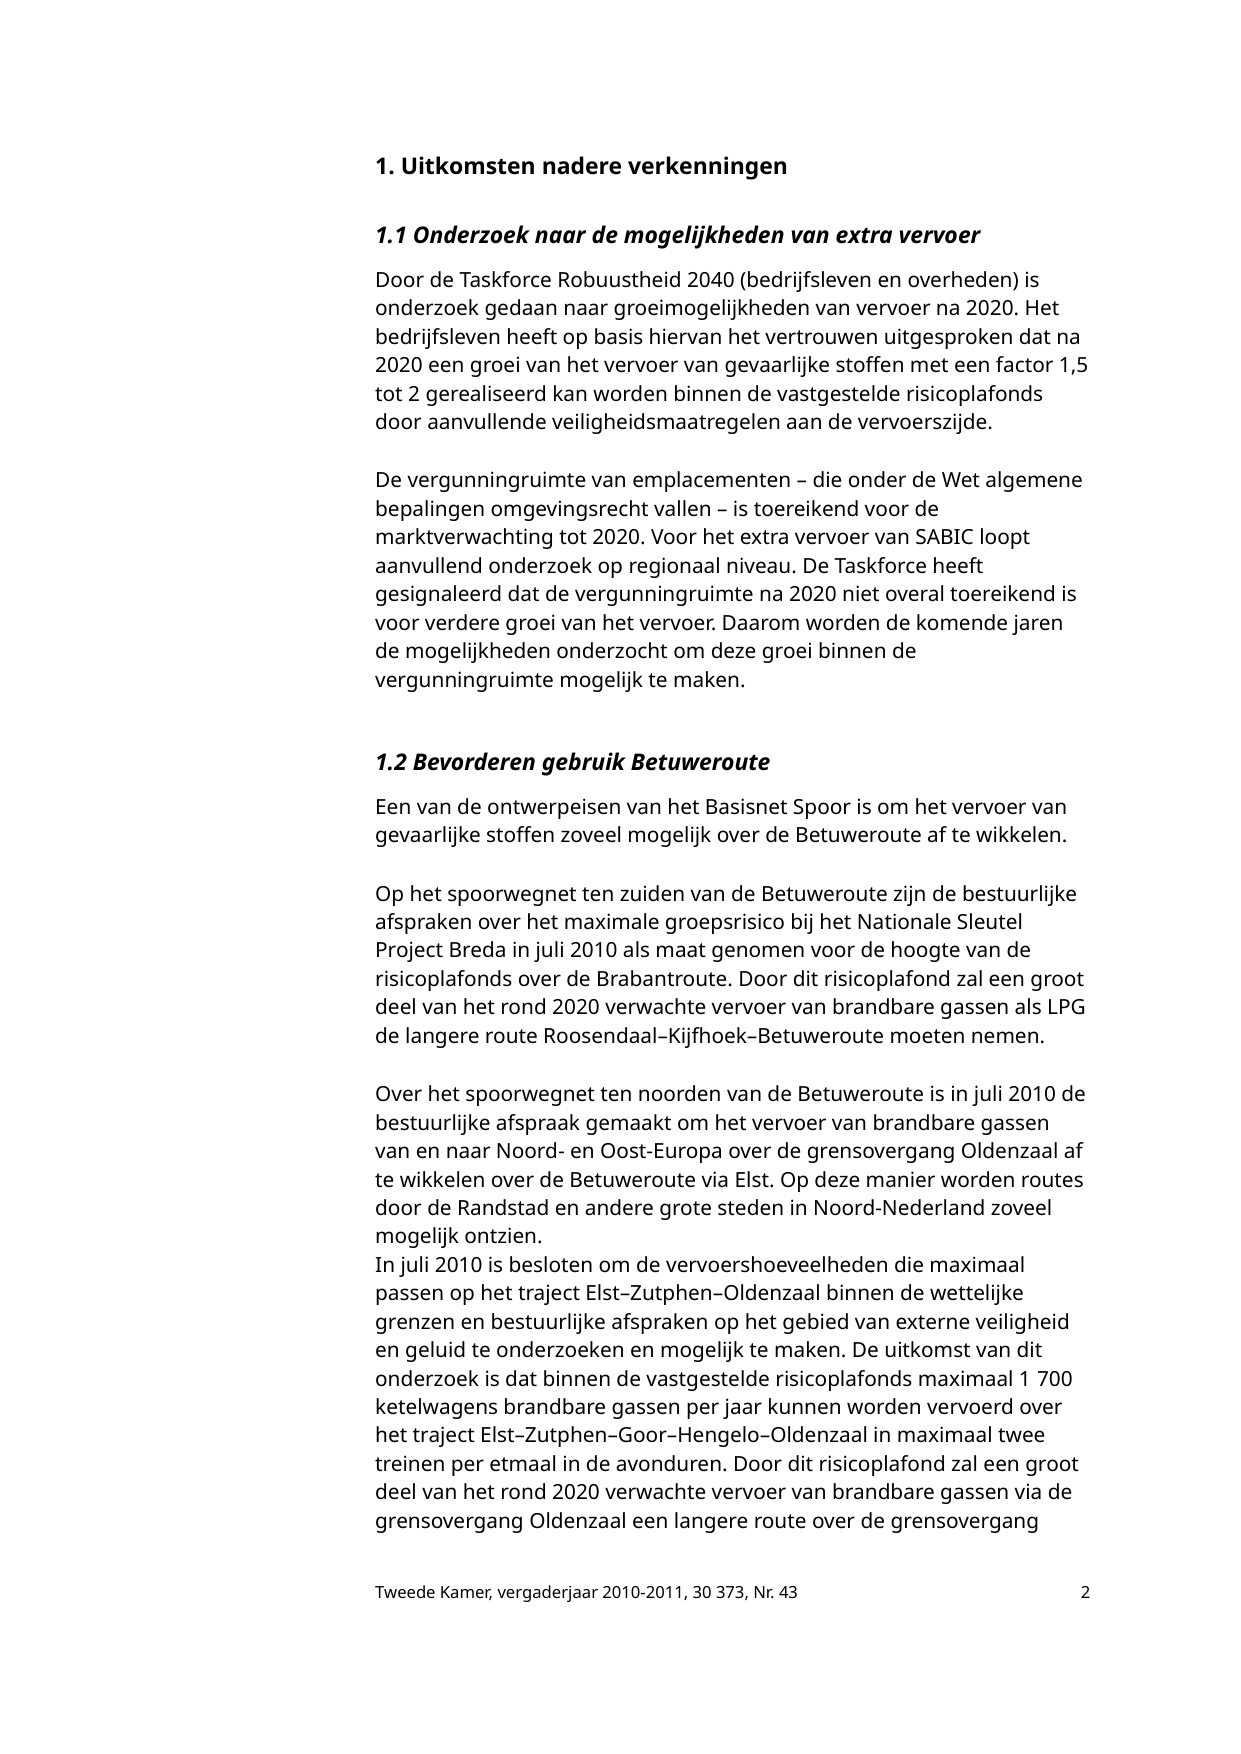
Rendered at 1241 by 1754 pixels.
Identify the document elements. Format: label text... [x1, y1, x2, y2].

text Over het spoorwegnet ten noorden van de Betuweroute is in juli 2010 de bestuurlijke afspraak gemaakt om het vervoer van brandbare gassen van en naar Noord- en Oost-Europa over de grensovergang Oldenzaal af te wikkelen over de Betuweroute via Elst. Op deze manier worden routes door de Randstad en andere grote steden in Noord-Nederland zoveel mogelijk ontzien. [375, 1079, 1090, 1250]
text In juli 2010 is besloten om de vervoershoeveelheden die maximaal passen op het traject Elst–Zutphen–Oldenzaal binnen de wettelijke grenzen en bestuurlijke afspraken op het gebied van externe veiligheid en geluid te onderzoeken en mogelijk te maken. De uitkomst van dit onderzoek is dat binnen de vastgestelde risicoplafonds maximaal 1 700 ketelwagens brandbare gassen per jaar kunnen worden vervoerd over het traject Elst–Zutphen–Goor–Hengelo–Oldenzaal in maximaal twee treinen per etmaal in de avonduren. Door dit risicoplafond zal een groot deel van het rond 2020 verwachte vervoer van brandbare gassen via de grensovergang Oldenzaal een langere route over de grensovergang [375, 1250, 1090, 1534]
text Door de Taskforce Robuustheid 2040 (bedrijfsleven en overheden) is onderzoek gedaan naar groeimogelijkheden van vervoer na 2020. Het bedrijfsleven heeft op basis hiervan het vertrouwen uitgesproken dat na 2020 een groei van het vervoer van gevaarlijke stoffen met een factor 1,5 tot 2 gerealiseerd kan worden binnen de vastgestelde risicoplafonds door aanvullende veiligheidsmaatregelen aan de vervoerszijde. [375, 265, 1090, 436]
text De vergunningruimte van emplacementen – die onder de Wet algemene bepalingen omgevingsrecht vallen – is toereikend voor de marktverwachting tot 2020. Voor het extra vervoer van SABIC loopt aanvullend onderzoek op regionaal niveau. De Taskforce heeft gesignaleerd dat de vergunningruimte na 2020 niet overal toereikend is voor verdere groei van het vervoer. Daarom worden de komende jaren de mogelijkheden onderzocht om deze groei binnen de vergunningruimte mogelijk te maken. [375, 466, 1090, 693]
subtitle 1. Uitkomsten nadere verkenningen [375, 150, 1090, 181]
subtitle 1.1 Onderzoek naar de mogelijkheden van extra vervoer [375, 219, 1090, 250]
text Op het spoorwegnet ten zuiden van de Betuweroute zijn de bestuurlijke afspraken over het maximale groepsrisico bij het Nationale Sleutel Project Breda in juli 2010 als maat genomen voor de hoogte van de risicoplafonds over de Brabantroute. Door dit risicoplafond zal een groot deel van het rond 2020 verwachte vervoer van brandbare gassen als LPG de langere route Roosendaal–Kijfhoek–Betuweroute moeten nemen. [375, 879, 1090, 1049]
text Een van de ontwerpeisen van het Basisnet Spoor is om het vervoer van gevaarlijke stoffen zoveel mogelijk over de Betuweroute af te wikkelen. [375, 792, 1090, 849]
subtitle 1.2 Bevorderen gebruik Betuweroute [375, 746, 1090, 777]
